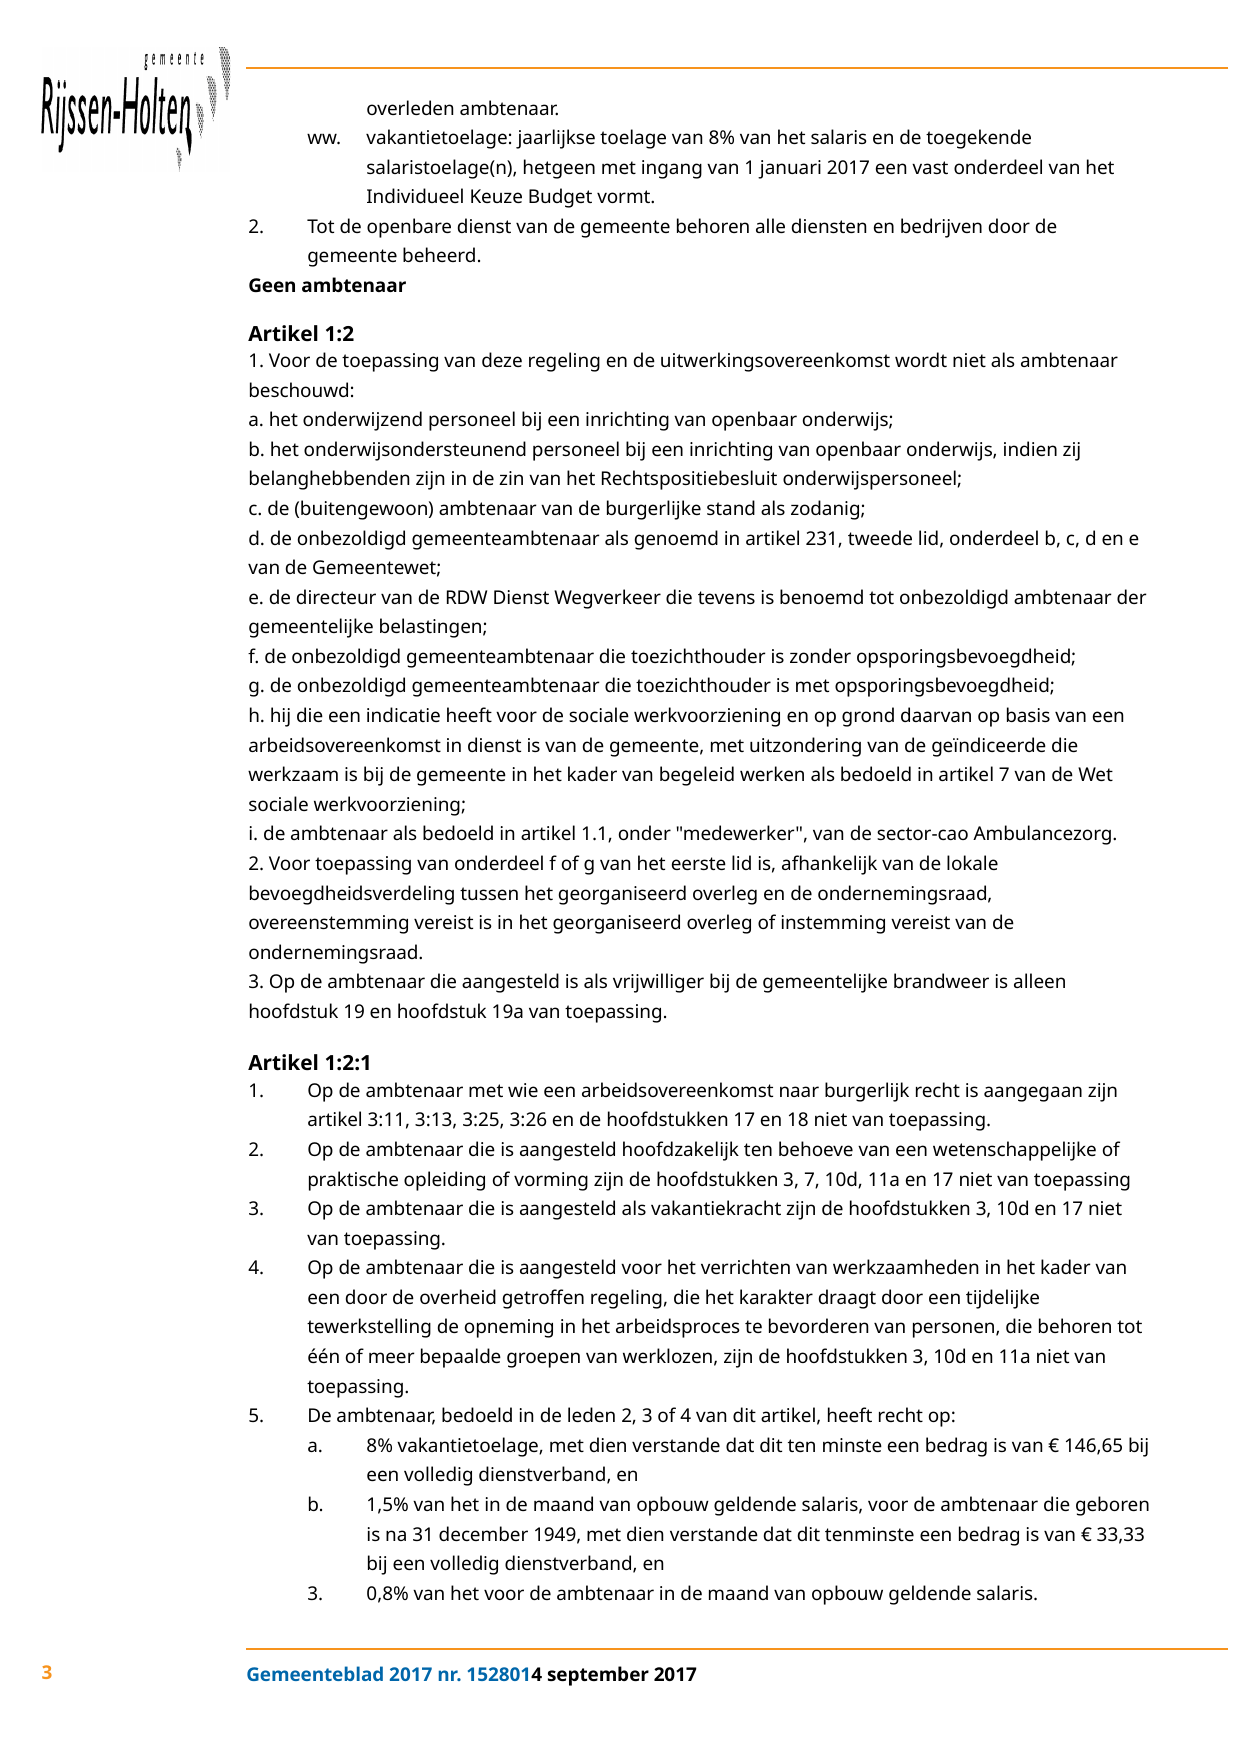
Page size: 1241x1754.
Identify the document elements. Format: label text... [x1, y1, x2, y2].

text Geen ambtenaar [248, 272, 1152, 298]
text d. de onbezoldigd gemeenteambtenaar als genoemd in artikel 231, tweede lid, onderdeel b, c, d en e van de Gemeentewet; [248, 525, 1152, 580]
text c. de (buitengewoon) ambtenaar van de burgerlijke stand als zodanig; [248, 495, 1152, 521]
list Op de ambtenaar die is aangesteld hoofdzakelijk ten behoeve van een wetenschappelijke of praktische opleiding of vorming zijn de hoofdstukken 3, 7, 10d, 11a en 17 niet van toepassing [248, 1136, 1152, 1191]
text 1. Voor de toepassing van deze regeling en de uitwerkingsovereenkomst wordt niet als ambtenaar beschouwd: [248, 347, 1152, 403]
text Artikel 1:2 [248, 319, 1152, 347]
text 3. Op de ambtenaar die aangesteld is als vrijwilliger bij de gemeentelijke brandweer is alleen hoofdstuk 19 en hoofdstuk 19a van toepassing. [248, 968, 1152, 1024]
list De ambtenaar, bedoeld in de leden 2, 3 of 4 van dit artikel, heeft recht op: [248, 1402, 1152, 1428]
list 8% vakantietoelage, met dien verstande dat dit ten minste een bedrag is van € 146,65 bij een volledig dienstverband, en [307, 1432, 1152, 1487]
text Artikel 1:2:1 [248, 1048, 1152, 1077]
list 0,8% van het voor de ambtenaar in de maand van opbouw geldende salaris. [307, 1580, 1152, 1606]
text a. het onderwijzend personeel bij een inrichting van openbaar onderwijs; [248, 406, 1152, 432]
text 2. Voor toepassing van onderdeel f of g van het eerste lid is, afhankelijk van de lokale bevoegdheidsverdeling tussen het georganiseerd overleg en de ondernemingsraad, overeenstemming vereist is in het georganiseerd overleg of instemming vereist van de ondernemingsraad. [248, 850, 1152, 965]
text i. de ambtenaar als bedoeld in artikel 1.1, onder "medewerker", van de sector-cao Ambulancezorg. [248, 821, 1152, 846]
text e. de directeur van de RDW Dienst Wegverkeer die tevens is benoemd tot onbezoldigd ambtenaar der gemeentelijke belastingen; [248, 584, 1152, 639]
list 1,5% van het in de maand van opbouw geldende salaris, voor de ambtenaar die geboren is na 31 december 1949, met dien verstande dat dit tenminste een bedrag is van € 33,33 bij een volledig dienstverband, en [307, 1491, 1152, 1576]
list Op de ambtenaar die is aangesteld als vakantiekracht zijn de hoofdstukken 3, 10d en 17 niet van toepassing. [248, 1195, 1152, 1251]
text h. hij die een indicatie heeft voor de sociale werkvoorziening en op grond daarvan op basis van een arbeidsovereenkomst in dienst is van de gemeente, met uitzondering van de geïndiceerde die werkzaam is bij de gemeente in het kader van begeleid werken als bedoeld in artikel 7 van de Wet sociale werkvoorziening; [248, 702, 1152, 817]
list Tot de openbare dienst van de gemeente behoren alle diensten en bedrijven door de gemeente beheerd. [248, 213, 1152, 268]
text f. de onbezoldigd gemeenteambtenaar die toezichthouder is zonder opsporingsbevoegdheid; [248, 643, 1152, 669]
text g. de onbezoldigd gemeenteambtenaar die toezichthouder is met opsporingsbevoegdheid; [248, 673, 1152, 698]
list Op de ambtenaar met wie een arbeidsovereenkomst naar burgerlijk recht is aangegaan zijn artikel 3:11, 3:13, 3:25, 3:26 en de hoofdstukken 17 en 18 niet van toepassing. [248, 1077, 1152, 1132]
picture [41, 47, 231, 172]
list vakantietoelage: jaarlijkse toelage van 8% van het salaris en de toegekende salaristoelage(n), hetgeen met ingang van 1 januari 2017 een vast onderdeel van het Individueel Keuze Budget vormt. [307, 124, 1152, 209]
list overleden ambtenaar. [307, 95, 1152, 121]
list Op de ambtenaar die is aangesteld voor het verrichten van werkzaamheden in het kader van een door de overheid getroffen regeling, die het karakter draagt door een tijdelijke tewerkstelling de opneming in het arbeidsproces te bevorderen van personen, die behoren tot één of meer bepaalde groepen van werklozen, zijn de hoofdstukken 3, 10d en 11a niet van toepassing. [248, 1254, 1152, 1398]
text b. het onderwijsondersteunend personeel bij een inrichting van openbaar onderwijs, indien zij belanghebbenden zijn in de zin van het Rechtspositiebesluit onderwijspersoneel; [248, 436, 1152, 491]
